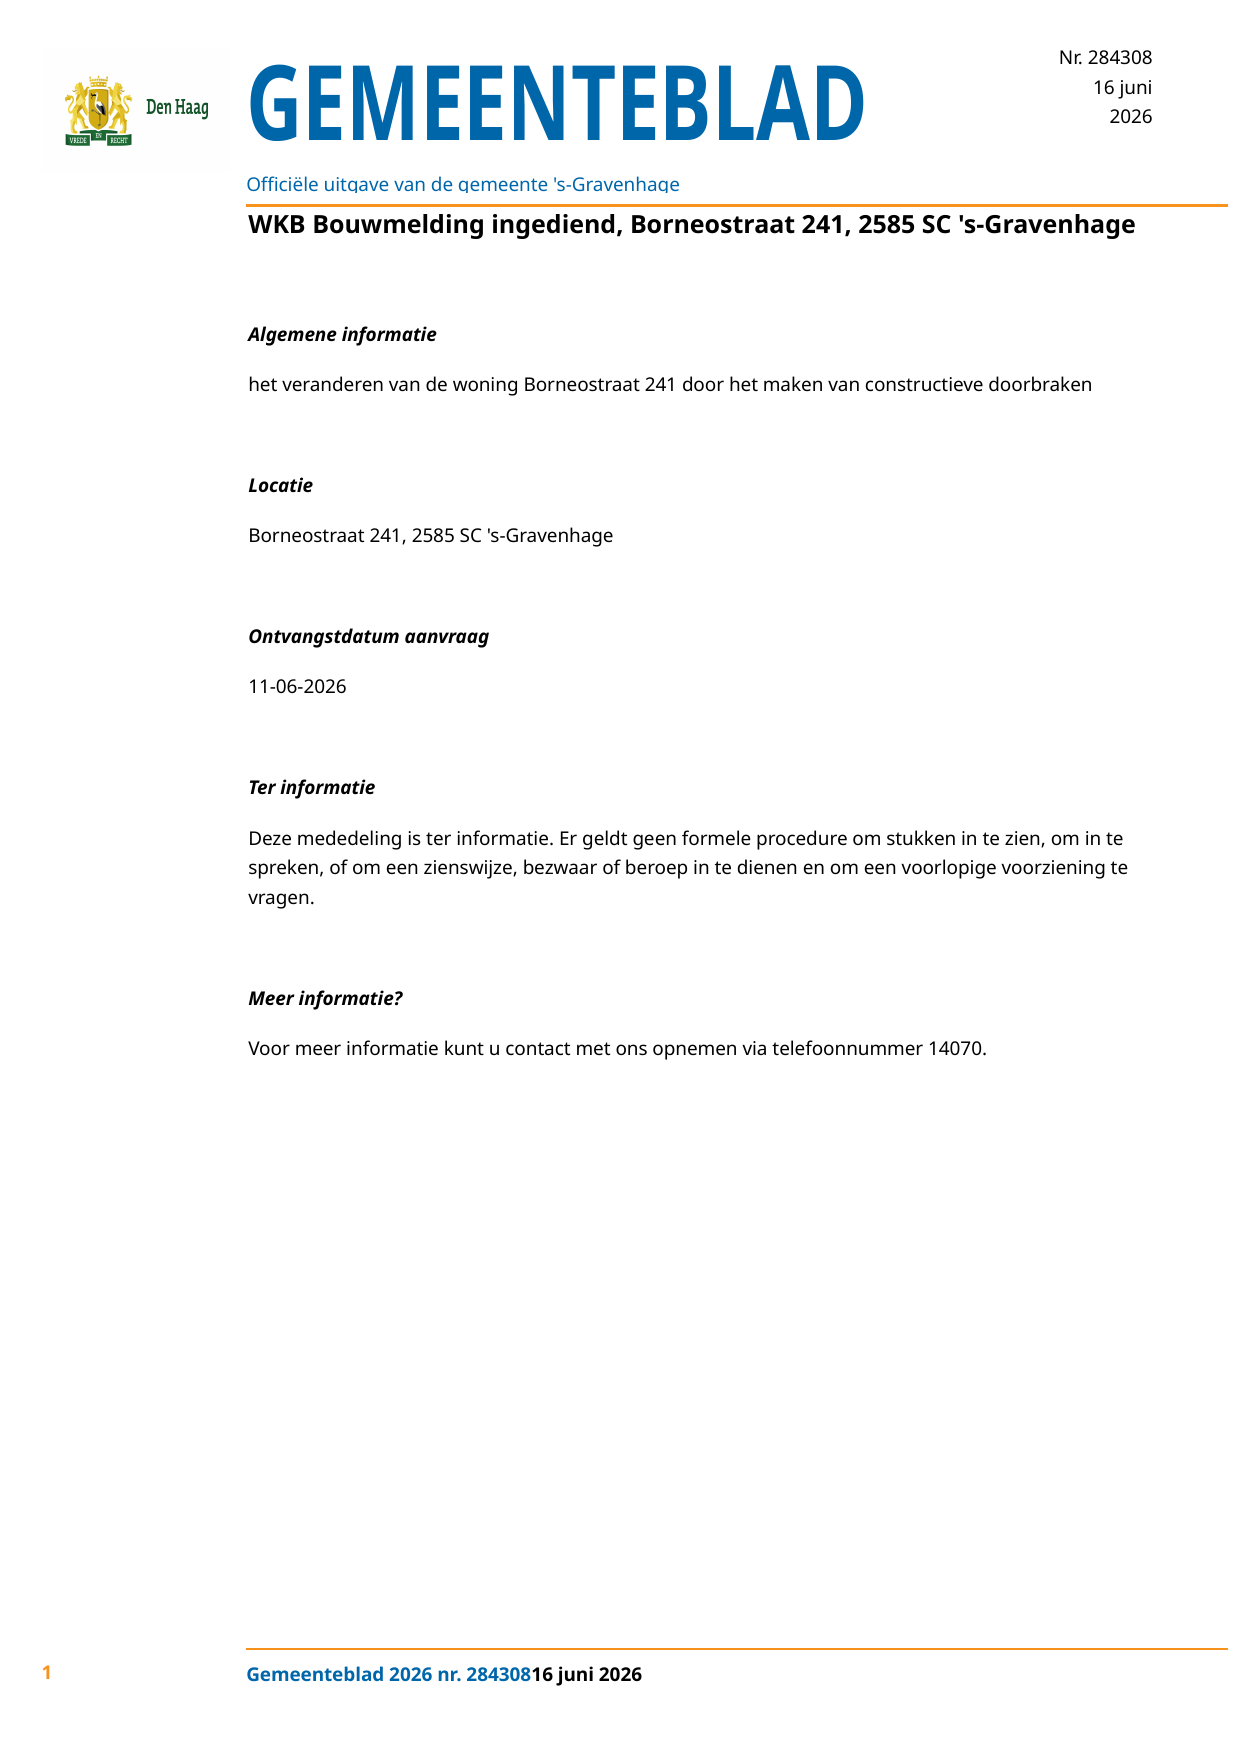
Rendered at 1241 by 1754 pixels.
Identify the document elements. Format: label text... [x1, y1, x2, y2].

text Deze mededeling is ter informatie. Er geldt geen formele procedure om stukken in te zien, om in te spreken, of om een zienswijze, bezwaar of beroep in te dienen en om een voorlopige voorziening te vragen. [248, 825, 1152, 910]
picture [41, 47, 231, 172]
text Meer informatie? [248, 985, 1152, 1011]
text Locatie [248, 472, 1152, 498]
text Borneostraat 241, 2585 SC 's-Gravenhage [248, 522, 1152, 548]
text Ter informatie [248, 774, 1152, 800]
text 11-06-2026 [248, 674, 1152, 699]
text het veranderen van de woning Borneostraat 241 door het maken van constructieve doorbraken [248, 371, 1152, 397]
text Voor meer informatie kunt u contact met ons opnemen via telefoonnummer 14070. [248, 1035, 1152, 1061]
text Algemene informatie [248, 321, 1152, 346]
text WKB Bouwmelding ingediend, Borneostraat 241, 2585 SC 's-Gravenhage [248, 207, 1152, 241]
text Ontvangstdatum aanvraag [248, 623, 1152, 649]
